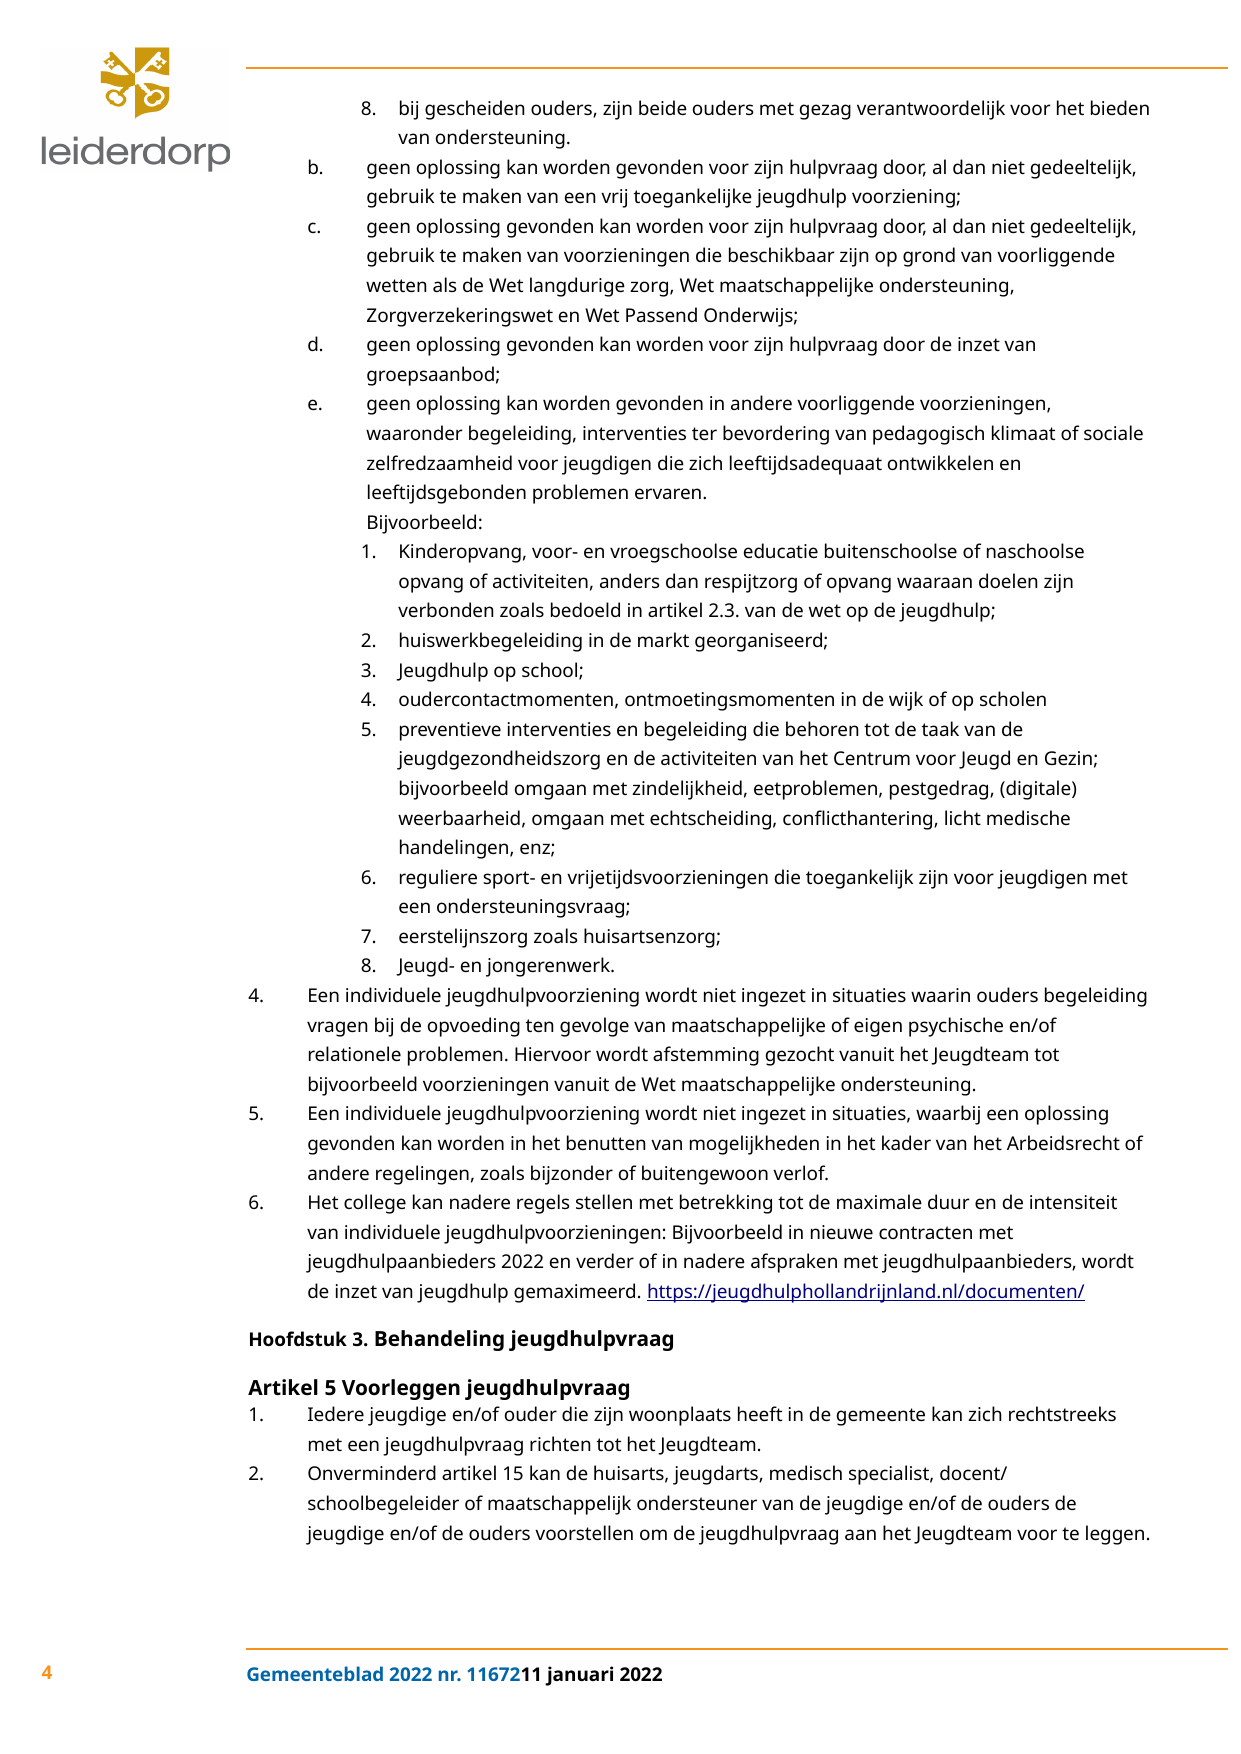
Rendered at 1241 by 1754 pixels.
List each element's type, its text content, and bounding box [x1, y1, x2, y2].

text Artikel 5 Voorleggen jeugdhulpvraag [248, 1373, 1152, 1401]
list Onverminderd artikel 15 kan de huisarts, jeugdarts, medisch specialist, docent/ schoolbegeleider of maatschappelijk ondersteuner van de jeugdige en/of de ouders de jeugdige en/of de ouders voorstellen om de jeugdhulpvraag aan het Jeugdteam voor te leggen. [248, 1461, 1152, 1546]
list oudercontactmomenten, ontmoetingsmomenten in de wijk of op scholen [361, 686, 1152, 712]
picture [41, 47, 231, 172]
list Het college kan nadere regels stellen met betrekking tot de maximale duur en de intensiteit van individuele jeugdhulpvoorzieningen: Bijvoorbeeld in nieuwe contracten met jeugdhulpaanbieders 2022 en verder of in nadere afspraken met jeugdhulpaanbieders, wordt de inzet van jeugdhulp gemaximeerd. https://jeugdhulphollandrijnland.nl/documenten/ [248, 1189, 1152, 1304]
list preventieve interventies en begeleiding die behoren tot de taak van de jeugdgezondheidszorg en de activiteiten van het Centrum voor Jeugd en Gezin; bijvoorbeeld omgaan met zindelijkheid, eetproblemen, pestgedrag, (digitale) weerbaarheid, omgaan met echtscheiding, conflicthantering, licht medische handelingen, enz; [361, 716, 1152, 860]
list geen oplossing kan worden gevonden voor zijn hulpvraag door, al dan niet gedeeltelijk, gebruik te maken van een vrij toegankelijke jeugdhulp voorziening; [307, 154, 1152, 209]
text Hoofdstuk 3. Behandeling jeugdhulpvraag [248, 1324, 1152, 1352]
list Bijvoorbeeld: [307, 509, 1152, 535]
list geen oplossing gevonden kan worden voor zijn hulpvraag door de inzet van groepsaanbod; [307, 331, 1152, 387]
list geen oplossing kan worden gevonden in andere voorliggende voorzieningen, waaronder begeleiding, interventies ter bevordering van pedagogisch klimaat of sociale zelfredzaamheid voor jeugdigen die zich leeftijdsadequaat ontwikkelen en leeftijdsgebonden problemen ervaren. [307, 391, 1152, 505]
list eerstelijnszorg zoals huisartsenzorg; [361, 923, 1152, 949]
list Kinderopvang, voor- en vroegschoolse educatie buitenschoolse of naschoolse opvang of activiteiten, anders dan respijtzorg of opvang waaraan doelen zijn verbonden zoals bedoeld in artikel 2.3. van de wet op de jeugdhulp; [361, 538, 1152, 623]
list Een individuele jeugdhulpvoorziening wordt niet ingezet in situaties, waarbij een oplossing gevonden kan worden in het benutten van mogelijkheden in het kader van het Arbeidsrecht of andere regelingen, zoals bijzonder of buitengewoon verlof. [248, 1101, 1152, 1186]
list Jeugdhulp op school; [361, 657, 1152, 683]
list huiswerkbegeleiding in de markt georganiseerd; [361, 627, 1152, 653]
list geen oplossing gevonden kan worden voor zijn hulpvraag door, al dan niet gedeeltelijk, gebruik te maken van voorzieningen die beschikbaar zijn op grond van voorliggende wetten als de Wet langdurige zorg, Wet maatschappelijke ondersteuning, Zorgverzekeringswet en Wet Passend Onderwijs; [307, 213, 1152, 328]
list Een individuele jeugdhulpvoorziening wordt niet ingezet in situaties waarin ouders begeleiding vragen bij de opvoeding ten gevolge van maatschappelijke of eigen psychische en/of relationele problemen. Hiervoor wordt afstemming gezocht vanuit het Jeugdteam tot bijvoorbeeld voorzieningen vanuit de Wet maatschappelijke ondersteuning. [248, 982, 1152, 1097]
list Jeugd- en jongerenwerk. [361, 953, 1152, 978]
list Iedere jeugdige en/of ouder die zijn woonplaats heeft in de gemeente kan zich rechtstreeks met een jeugdhulpvraag richten tot het Jeugdteam. [248, 1401, 1152, 1457]
list reguliere sport- en vrijetijdsvoorzieningen die toegankelijk zijn voor jeugdigen met een ondersteuningsvraag; [361, 864, 1152, 919]
list bij gescheiden ouders, zijn beide ouders met gezag verantwoordelijk voor het bieden van ondersteuning. [361, 95, 1152, 150]
